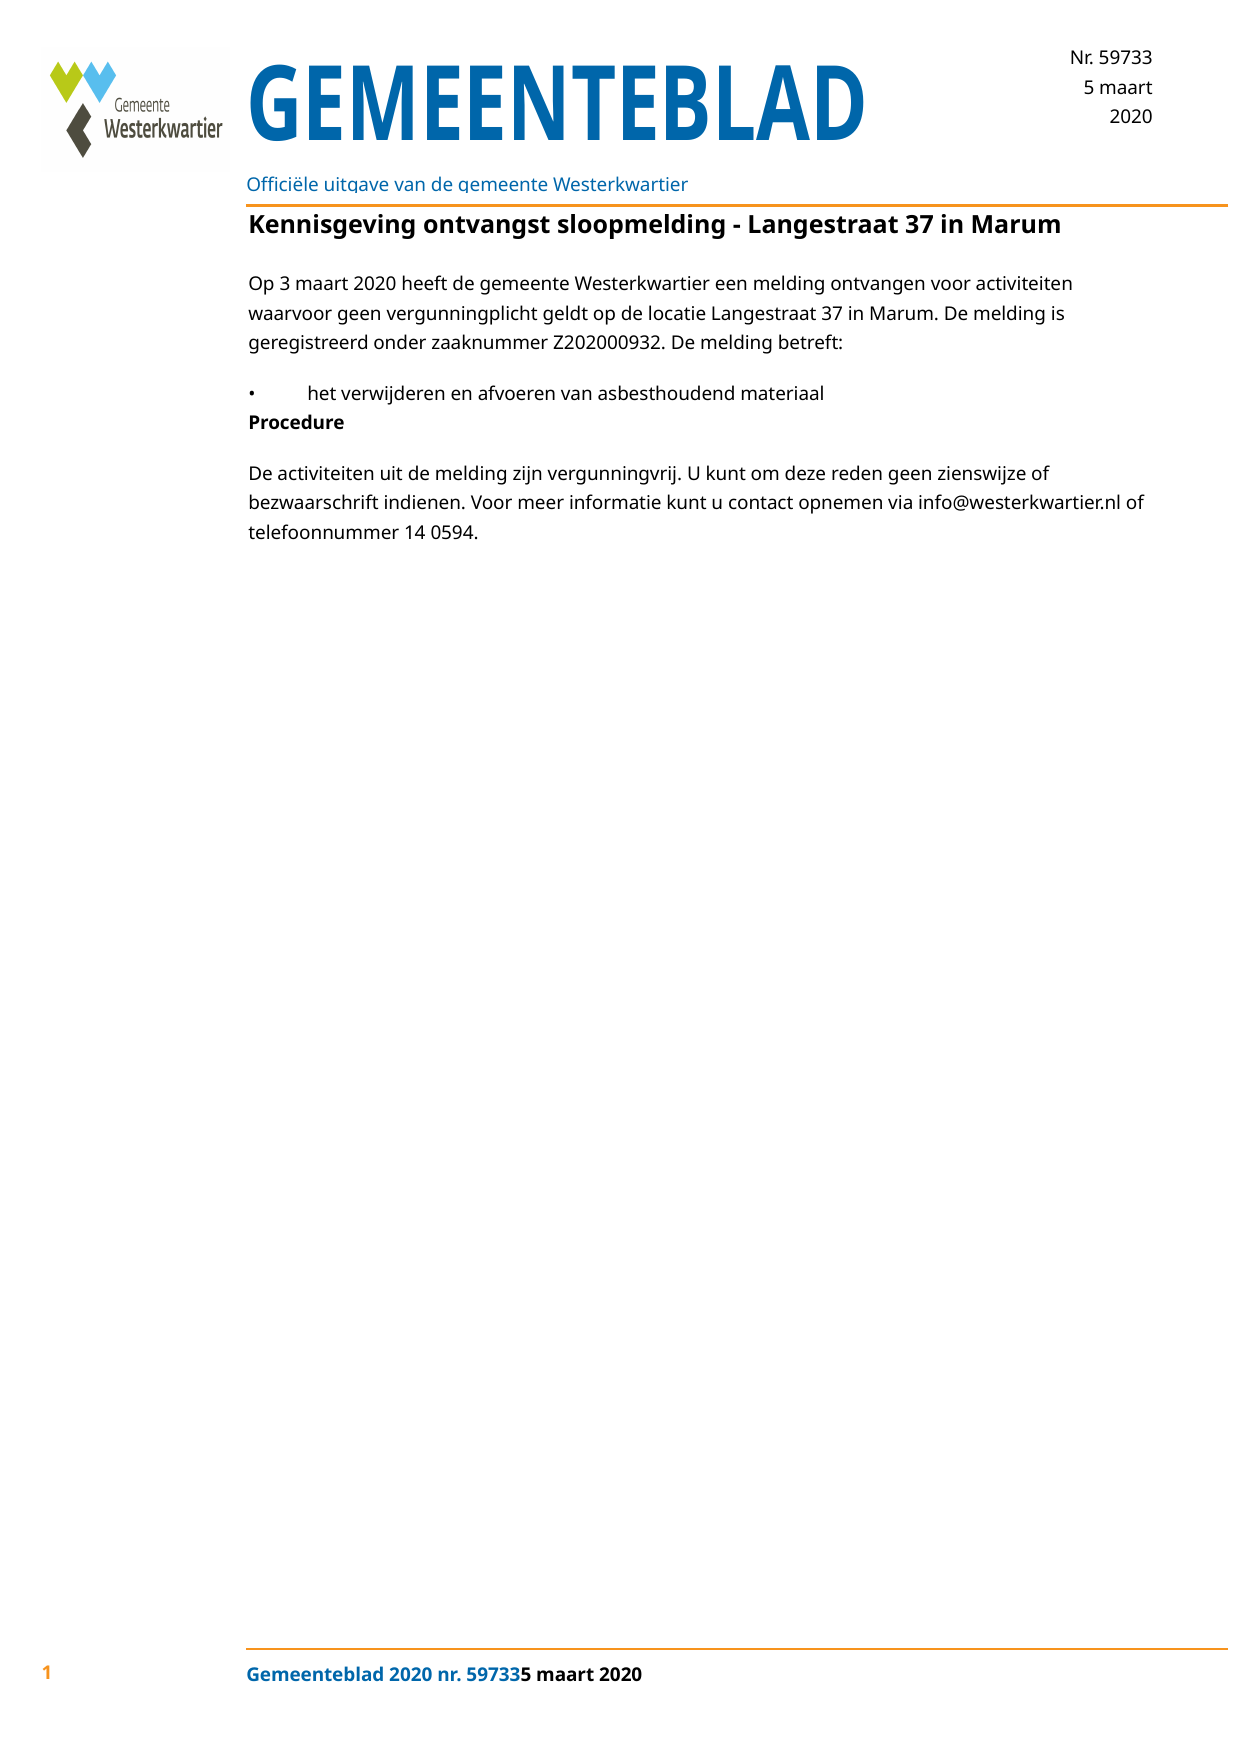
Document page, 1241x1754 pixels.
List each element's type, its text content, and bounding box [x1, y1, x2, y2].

text De activiteiten uit de melding zijn vergunningvrij. U kunt om deze reden geen zienswijze of bezwaarschrift indienen. Voor meer informatie kunt u contact opnemen via info@westerkwartier.nl of telefoonnummer 14 0594. [248, 460, 1152, 545]
text Op 3 maart 2020 heeft de gemeente Westerkwartier een melding ontvangen voor activiteiten waarvoor geen vergunningplicht geldt op de locatie Langestraat 37 in Marum. De melding is geregistreerd onder zaaknummer Z202000932. De melding betreft: [248, 270, 1152, 355]
list het verwijderen en afvoeren van asbesthoudend materiaal [248, 380, 1152, 406]
text Procedure [248, 409, 1152, 435]
text Kennisgeving ontvangst sloopmelding - Langestraat 37 in Marum [248, 207, 1152, 241]
picture [41, 47, 231, 172]
